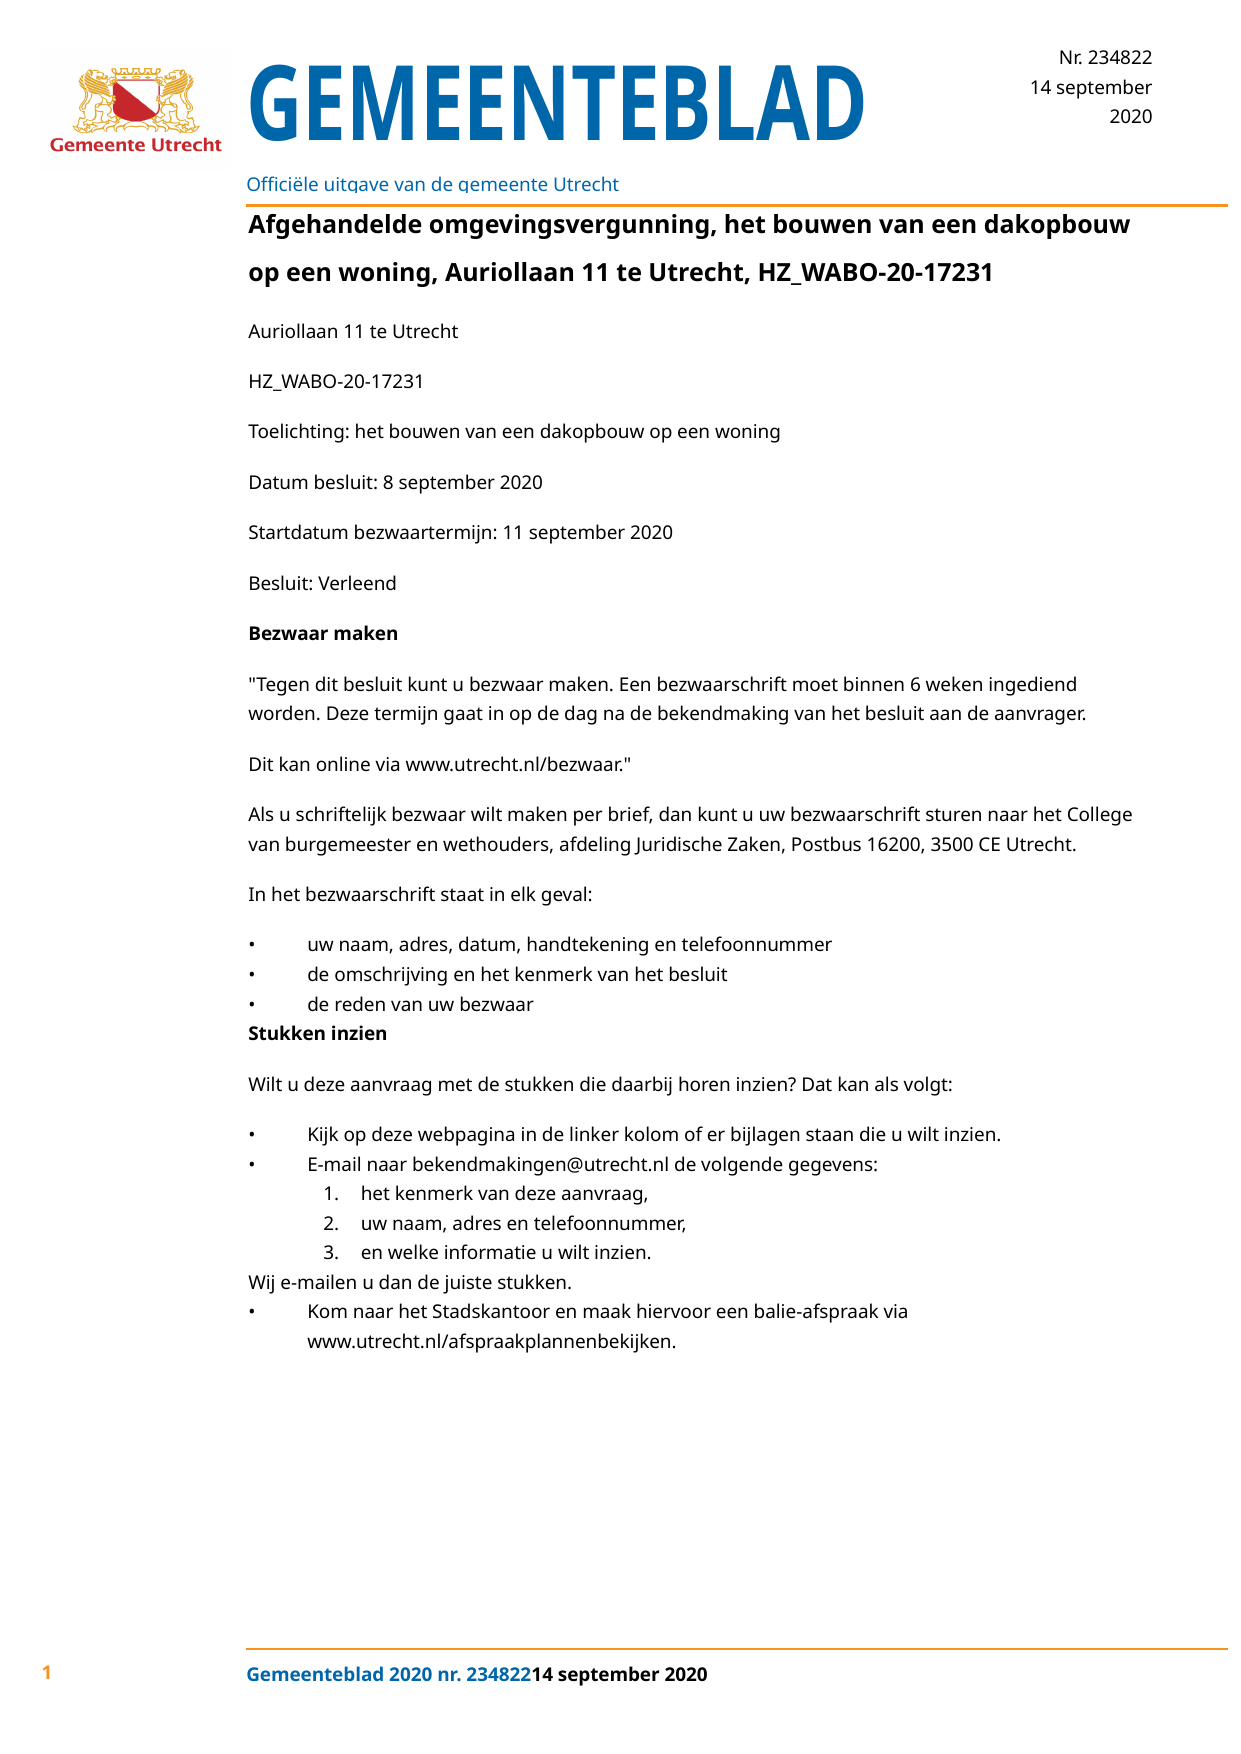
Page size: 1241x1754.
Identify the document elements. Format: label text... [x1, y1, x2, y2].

text HZ_WABO-20-17231 [248, 368, 1152, 394]
list Kijk op deze webpagina in de linker kolom of er bijlagen staan die u wilt inzien. [248, 1121, 1152, 1147]
list en welke informatie u wilt inzien. [323, 1239, 1152, 1265]
text Datum besluit: 8 september 2020 [248, 469, 1152, 495]
list het kenmerk van deze aanvraag, [323, 1180, 1152, 1206]
text Als u schriftelijk bezwaar wilt maken per brief, dan kunt u uw bezwaarschrift sturen naar het College van burgemeester en wethouders, afdeling Juridische Zaken, Postbus 16200, 3500 CE Utrecht. [248, 801, 1152, 857]
text Stukken inzien [248, 1020, 1152, 1046]
text "Tegen dit besluit kunt u bezwaar maken. Een bezwaarschrift moet binnen 6 weken ingediend worden. Deze termijn gaat in op de dag na de bekendmaking van het besluit aan de aanvrager. [248, 671, 1152, 726]
text Wilt u deze aanvraag met de stukken die daarbij horen inzien? Dat kan als volgt: [248, 1071, 1152, 1097]
list uw naam, adres en telefoonnummer, [323, 1210, 1152, 1236]
text Startdatum bezwaartermijn: 11 september 2020 [248, 519, 1152, 545]
text Bezwaar maken [248, 620, 1152, 646]
text Besluit: Verleend [248, 570, 1152, 596]
text Afgehandelde omgevingsvergunning, het bouwen van een dakopbouw op een woning, Auriollaan 11 te Utrecht, HZ_WABO-20-17231 [248, 207, 1152, 288]
text Dit kan online via www.utrecht.nl/bezwaar." [248, 751, 1152, 777]
list uw naam, adres, datum, handtekening en telefoonnummer [248, 932, 1152, 957]
list E-mail naar bekendmakingen@utrecht.nl de volgende gegevens: [248, 1151, 1152, 1177]
text Wij e-mailen u dan de juiste stukken. [248, 1269, 1152, 1295]
text Auriollaan 11 te Utrecht [248, 318, 1152, 344]
list Kom naar het Stadskantoor en maak hiervoor een balie-afspraak via www.utrecht.nl/afspraakplannenbekijken. [248, 1299, 1152, 1354]
picture [41, 47, 231, 172]
text In het bezwaarschrift staat in elk geval: [248, 881, 1152, 907]
list de omschrijving en het kenmerk van het besluit [248, 961, 1152, 987]
list de reden van uw bezwaar [248, 991, 1152, 1017]
text Toelichting: het bouwen van een dakopbouw op een woning [248, 419, 1152, 444]
